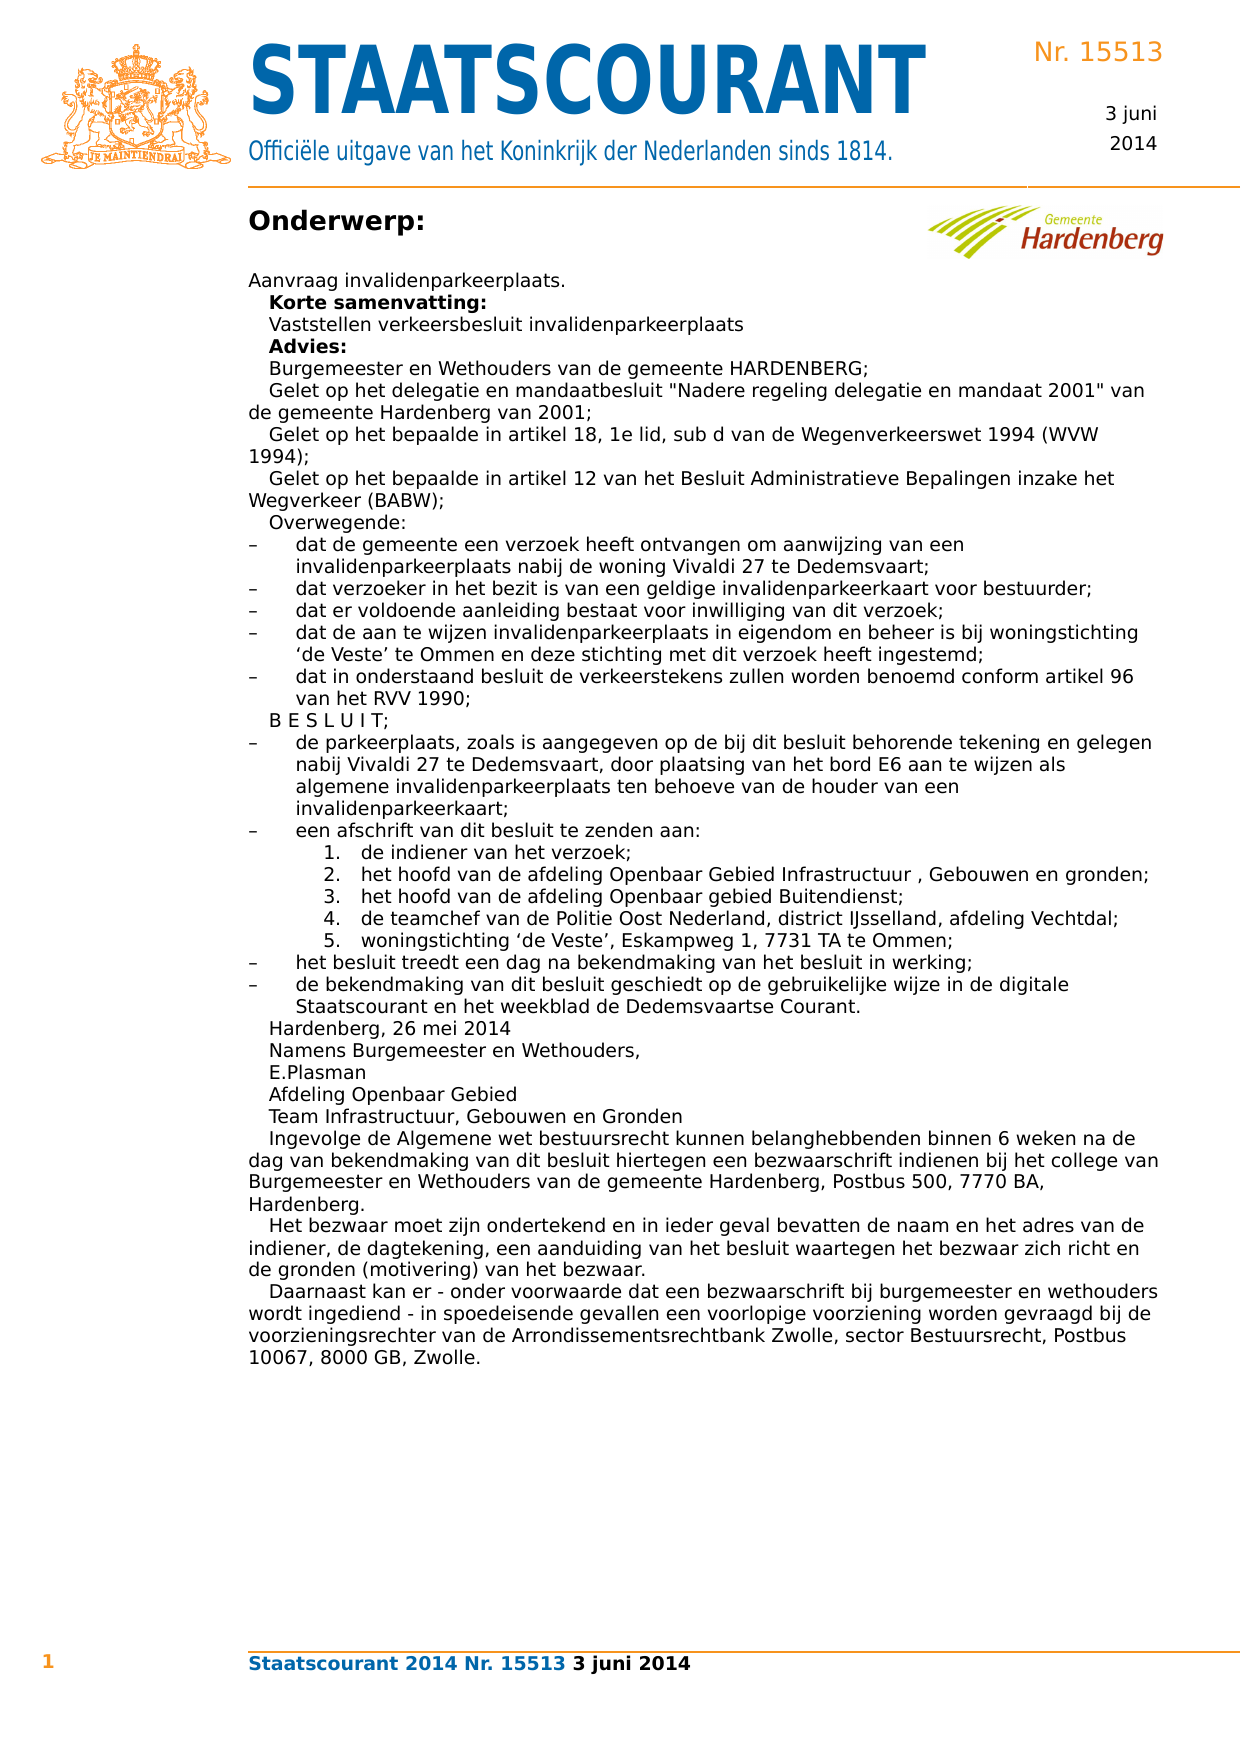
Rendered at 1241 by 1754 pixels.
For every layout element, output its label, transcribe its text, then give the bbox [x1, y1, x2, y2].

picture [927, 205, 1164, 259]
list de bekendmaking van dit besluit geschiedt op de gebruikelijke wijze in de digitale Staatscourant en het weekblad de Dedemsvaartse Courant. [248, 974, 1163, 1018]
list het hoofd van de afdeling Openbaar Gebied Infrastructuur , Gebouwen en gronden; [323, 864, 1163, 886]
list dat de aan te wijzen invalidenparkeerplaats in eigendom en beheer is bij woningstichting ‘de Veste’ te Ommen en deze stichting met dit verzoek heeft ingestemd; [248, 622, 1163, 666]
list een afschrift van dit besluit te zenden aan: [248, 820, 1163, 842]
subtitle Onderwerp: [248, 206, 927, 237]
text Gelet op het bepaalde in artikel 18, 1e lid, sub d van de Wegenverkeerswet 1994 (WVW 1994); [248, 424, 1163, 468]
list dat er voldoende aanleiding bestaat voor inwilliging van dit verzoek; [248, 600, 1163, 622]
list het hoofd van de afdeling Openbaar gebied Buitendienst; [323, 886, 1163, 908]
picture [41, 44, 231, 169]
text Advies: [248, 336, 1163, 358]
text Overwegende: [248, 512, 1163, 534]
text Burgemeester en Wethouders van de gemeente HARDENBERG; [248, 358, 1163, 380]
text Team Infrastructuur, Gebouwen en Gronden [248, 1106, 1163, 1127]
text Namens Burgemeester en Wethouders, [248, 1039, 1163, 1062]
text Gelet op het bepaalde in artikel 12 van het Besluit Administratieve Bepalingen inzake het Wegverkeer (BABW); [248, 468, 1163, 512]
list de teamchef van de Politie Oost Nederland, district IJsselland, afdeling Vechtdal; [323, 908, 1163, 930]
text E.Plasman [248, 1062, 1163, 1083]
list woningstichting ‘de Veste’, Eskampweg 1, 7731 TA te Ommen; [323, 930, 1163, 952]
text Vaststellen verkeersbesluit invalidenparkeerplaats [248, 314, 1163, 336]
list de indiener van het verzoek; [323, 842, 1163, 864]
text Het bezwaar moet zijn ondertekend en in ieder geval bevatten de naam en het adres van de indiener, de dagtekening, een aanduiding van het besluit waartegen het bezwaar zich richt en de gronden (motivering) van het bezwaar. [248, 1215, 1163, 1281]
list het besluit treedt een dag na bekendmaking van het besluit in werking; [248, 952, 1163, 974]
text Daarnaast kan er - onder voorwaarde dat een bezwaarschrift bij burgemeester en wethouders wordt ingediend - in spoedeisende gevallen een voorlopige voorziening worden gevraagd bij de voorzieningsrechter van de Arrondissementsrechtbank Zwolle, sector Bestuursrecht, Postbus 10067, 8000 GB, Zwolle. [248, 1281, 1163, 1369]
text Afdeling Openbaar Gebied [248, 1083, 1163, 1106]
text Ingevolge de Algemene wet bestuursrecht kunnen belanghebbenden binnen 6 weken na de dag van bekendmaking van dit besluit hiertegen een bezwaarschrift indienen bij het college van Burgemeester en Wethouders van de gemeente Hardenberg, Postbus 500, 7770 BA, Hardenberg. [248, 1127, 1163, 1215]
list dat in onderstaand besluit de verkeerstekens zullen worden benoemd conform artikel 96 van het RVV 1990; [248, 666, 1163, 710]
list dat verzoeker in het bezit is van een geldige invalidenparkeerkaart voor bestuurder; [248, 578, 1163, 600]
text Aanvraag invalidenparkeerplaats. [248, 270, 1163, 292]
list de parkeerplaats, zoals is aangegeven op de bij dit besluit behorende tekening en gelegen nabij Vivaldi 27 te Dedemsvaart, door plaatsing van het bord E6 aan te wijzen als algemene invalidenparkeerplaats ten behoeve van de houder van een invalidenparkeerkaart; [248, 732, 1163, 820]
text Gelet op het delegatie en mandaatbesluit "Nadere regeling delegatie en mandaat 2001" van de gemeente Hardenberg van 2001; [248, 380, 1163, 424]
text Korte samenvatting: [248, 292, 1163, 314]
list dat de gemeente een verzoek heeft ontvangen om aanwijzing van een invalidenparkeerplaats nabij de woning Vivaldi 27 te Dedemsvaart; [248, 534, 1163, 578]
text Hardenberg, 26 mei 2014 [248, 1018, 1163, 1039]
text B E S L U I T; [248, 710, 1163, 732]
